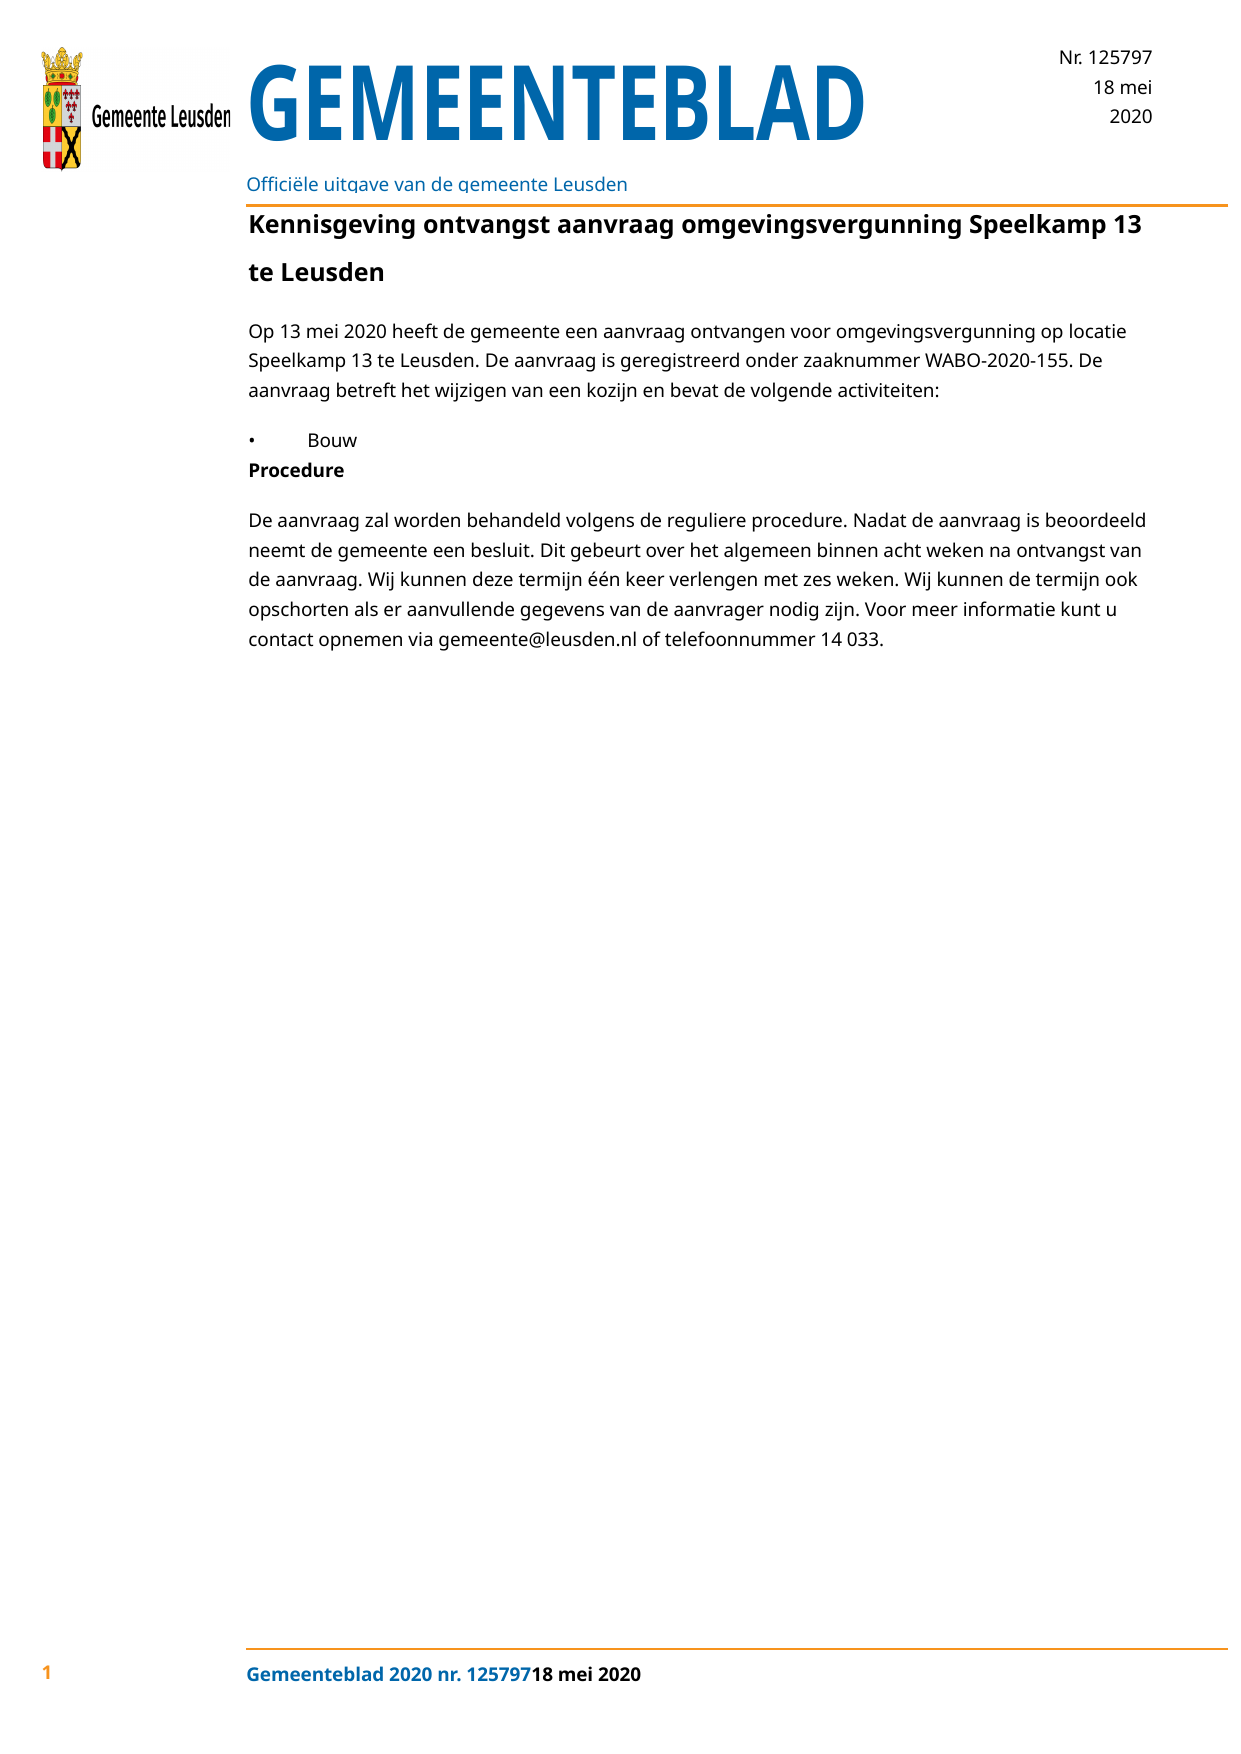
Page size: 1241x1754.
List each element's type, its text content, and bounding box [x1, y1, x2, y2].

text Kennisgeving ontvangst aanvraag omgevingsvergunning Speelkamp 13 te Leusden [248, 207, 1152, 288]
text Procedure [248, 457, 1152, 483]
text Op 13 mei 2020 heeft de gemeente een aanvraag ontvangen voor omgevingsvergunning op locatie Speelkamp 13 te Leusden. De aanvraag is geregistreerd onder zaaknummer WABO-2020-155. De aanvraag betreft het wijzigen van een kozijn en bevat de volgende activiteiten: [248, 318, 1152, 403]
list Bouw [248, 427, 1152, 453]
text De aanvraag zal worden behandeld volgens de reguliere procedure. Nadat de aanvraag is beoordeeld neemt de gemeente een besluit. Dit gebeurt over het algemeen binnen acht weken na ontvangst van de aanvraag. Wij kunnen deze termijn één keer verlengen met zes weken. Wij kunnen de termijn ook opschorten als er aanvullende gegevens van de aanvrager nodig zijn. Voor meer informatie kunt u contact opnemen via gemeente@leusden.nl of telefoonnummer 14 033. [248, 507, 1152, 652]
picture [41, 47, 231, 172]
